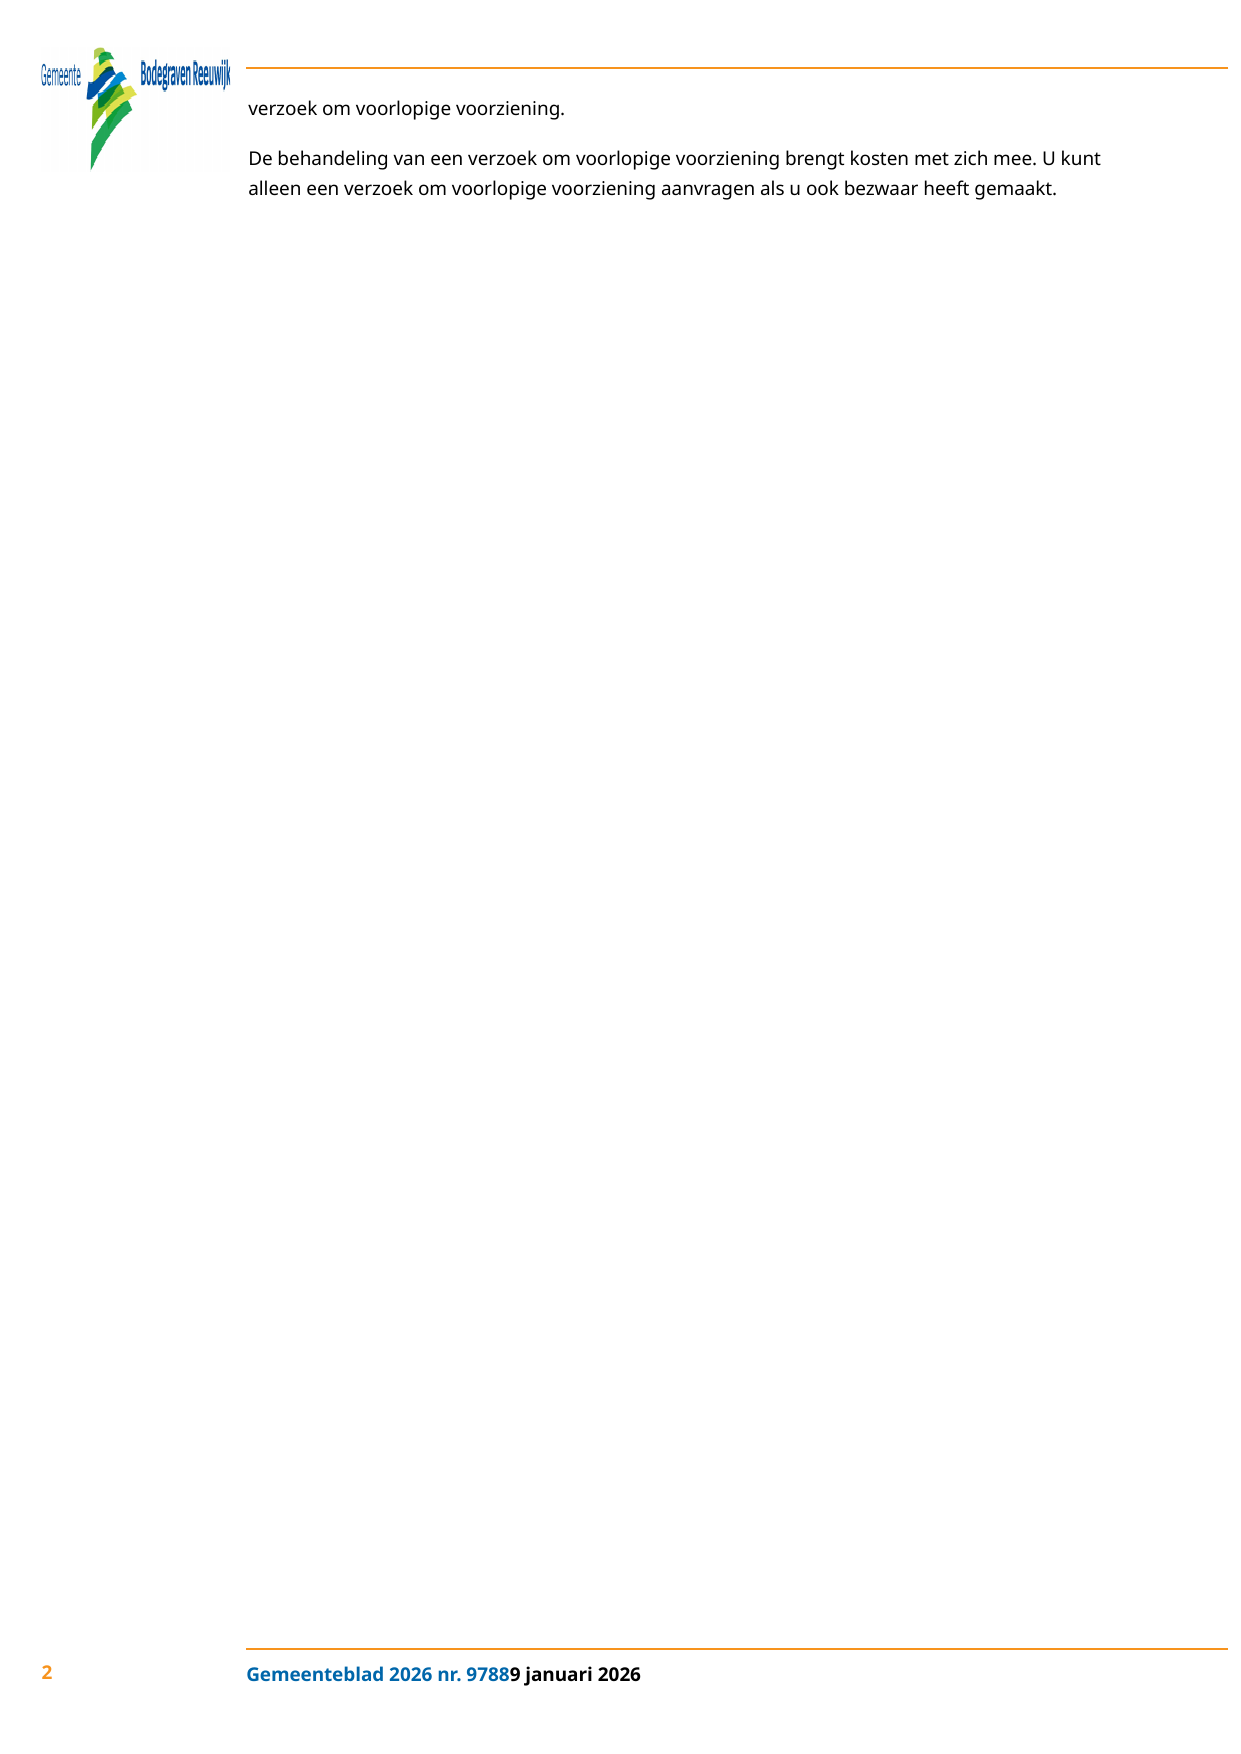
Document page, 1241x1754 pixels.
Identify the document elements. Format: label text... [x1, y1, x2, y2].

picture [41, 47, 231, 172]
text verzoek om voorlopige voorziening. [248, 95, 1152, 121]
text De behandeling van een verzoek om voorlopige voorziening brengt kosten met zich mee. U kunt alleen een verzoek om voorlopige voorziening aanvragen als u ook bezwaar heeft gemaakt. [248, 145, 1152, 201]
